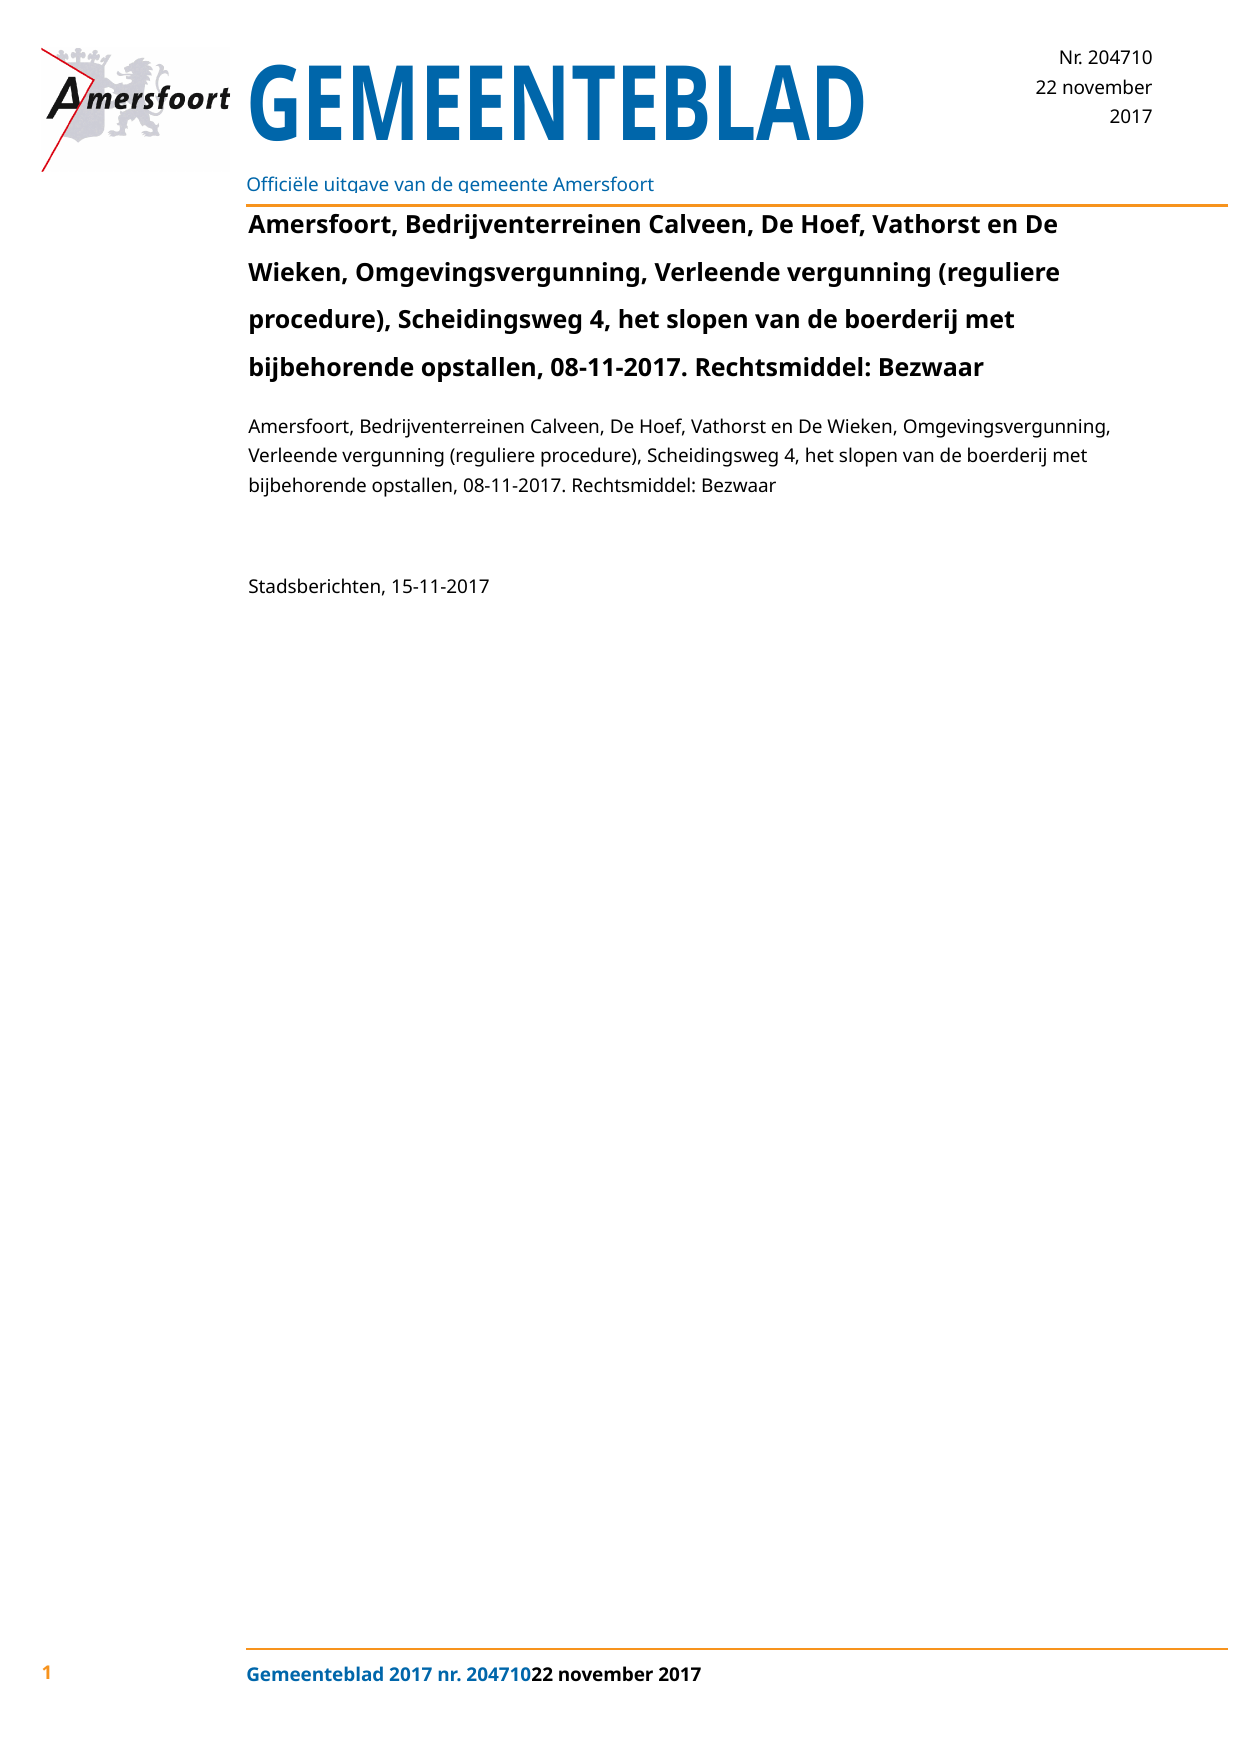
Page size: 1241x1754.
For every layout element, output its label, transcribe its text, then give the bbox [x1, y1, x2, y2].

text Amersfoort, Bedrijventerreinen Calveen, De Hoef, Vathorst en De Wieken, Omgevingsvergunning, Verleende vergunning (reguliere procedure), Scheidingsweg 4, het slopen van de boerderij met bijbehorende opstallen, 08-11-2017. Rechtsmiddel: Bezwaar [248, 413, 1152, 498]
text Stadsberichten, 15-11-2017 [248, 573, 1152, 599]
picture [41, 47, 231, 172]
text Amersfoort, Bedrijventerreinen Calveen, De Hoef, Vathorst en De Wieken, Omgevingsvergunning, Verleende vergunning (reguliere procedure), Scheidingsweg 4, het slopen van de boerderij met bijbehorende opstallen, 08-11-2017. Rechtsmiddel: Bezwaar [248, 207, 1152, 384]
